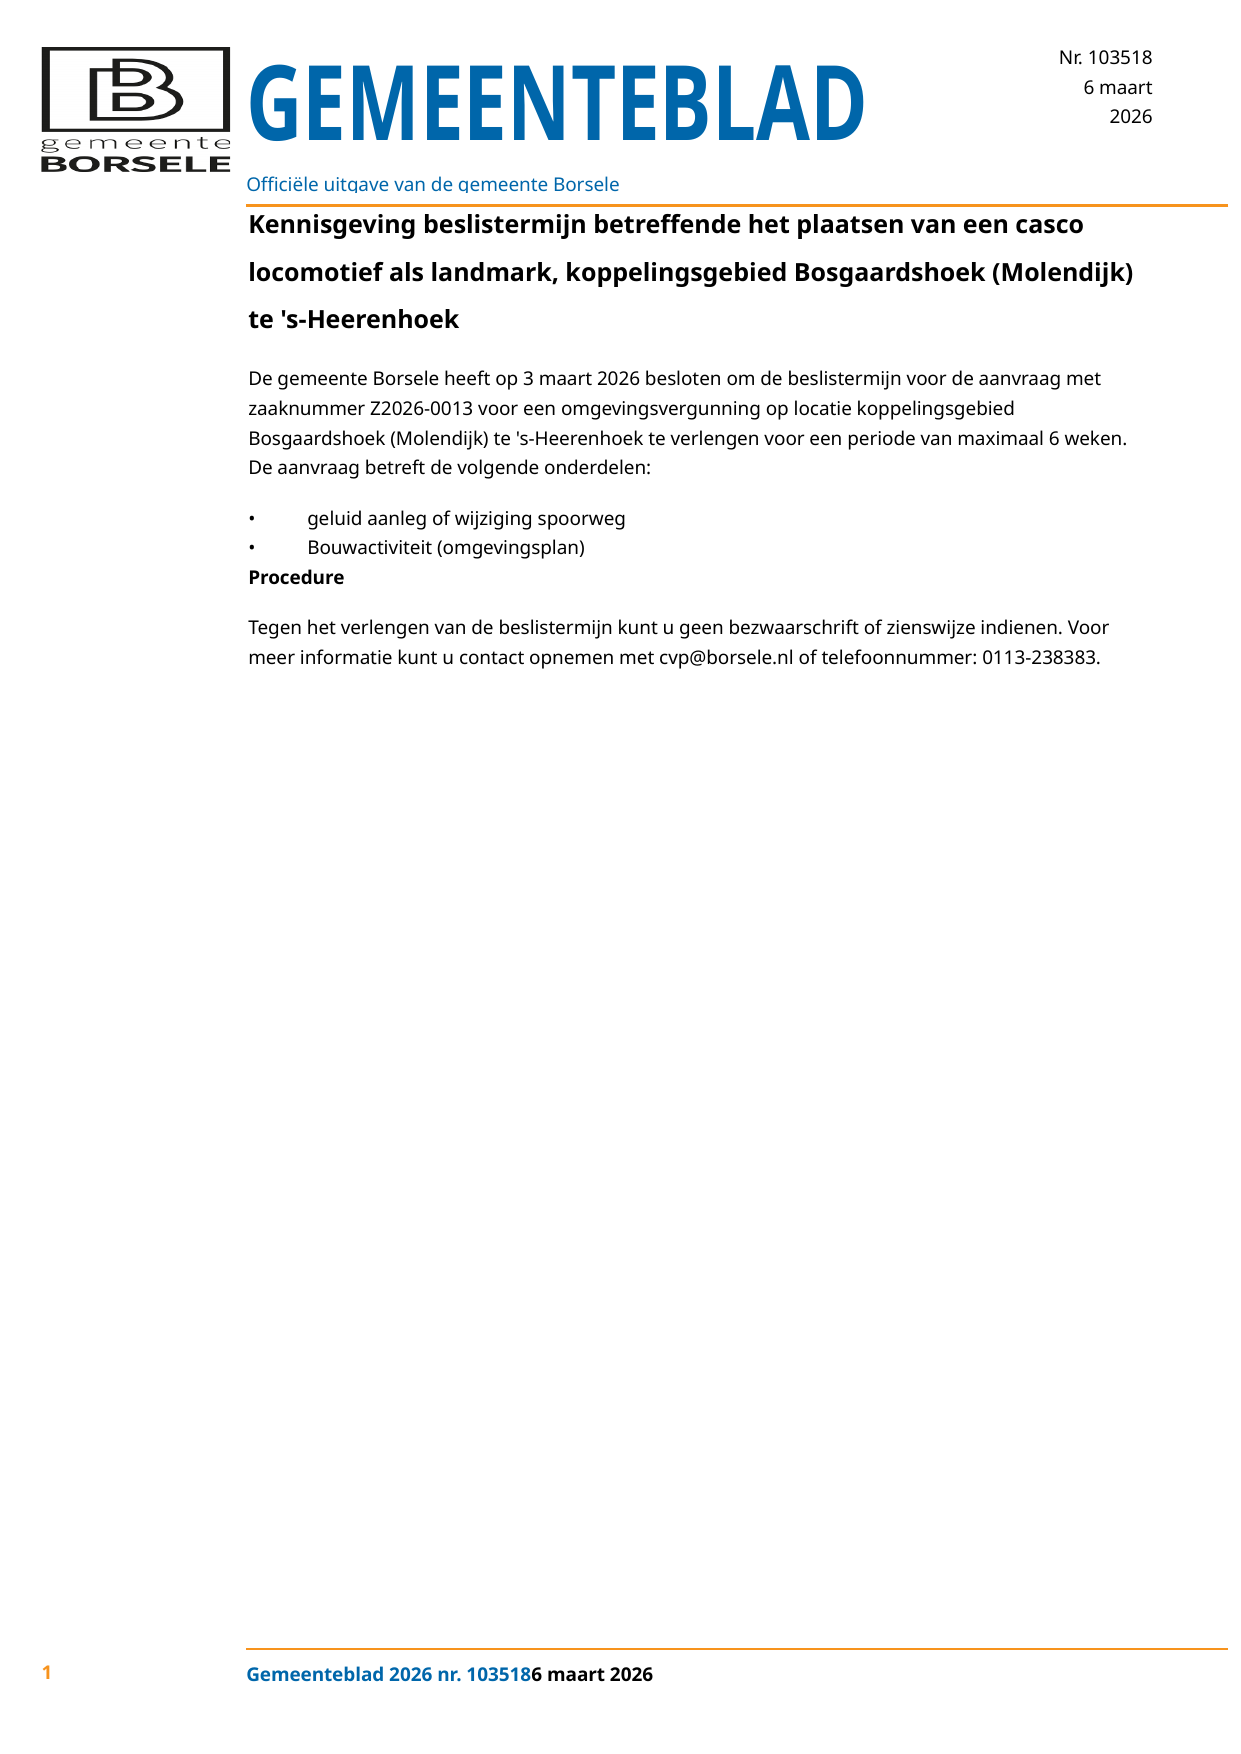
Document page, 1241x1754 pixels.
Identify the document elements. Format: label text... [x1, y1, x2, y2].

list geluid aanleg of wijziging spoorweg [248, 505, 1152, 530]
text Tegen het verlengen van de beslistermijn kunt u geen bezwaarschrift of zienswijze indienen. Voor meer informatie kunt u contact opnemen met cvp@borsele.nl of telefoonnummer: 0113-238383. [248, 614, 1152, 669]
text Procedure [248, 564, 1152, 589]
text De gemeente Borsele heeft op 3 maart 2026 besloten om de beslistermijn voor de aanvraag met zaaknummer Z2026-0013 voor een omgevingsvergunning op locatie koppelingsgebied Bosgaardshoek (Molendijk) te 's-Heerenhoek te verlengen voor een periode van maximaal 6 weken. De aanvraag betreft de volgende onderdelen: [248, 366, 1152, 480]
text Kennisgeving beslistermijn betreffende het plaatsen van een casco locomotief als landmark, koppelingsgebied Bosgaardshoek (Molendijk) te 's-Heerenhoek [248, 207, 1152, 336]
picture [41, 47, 231, 172]
list Bouwactiviteit (omgevingsplan) [248, 534, 1152, 560]
